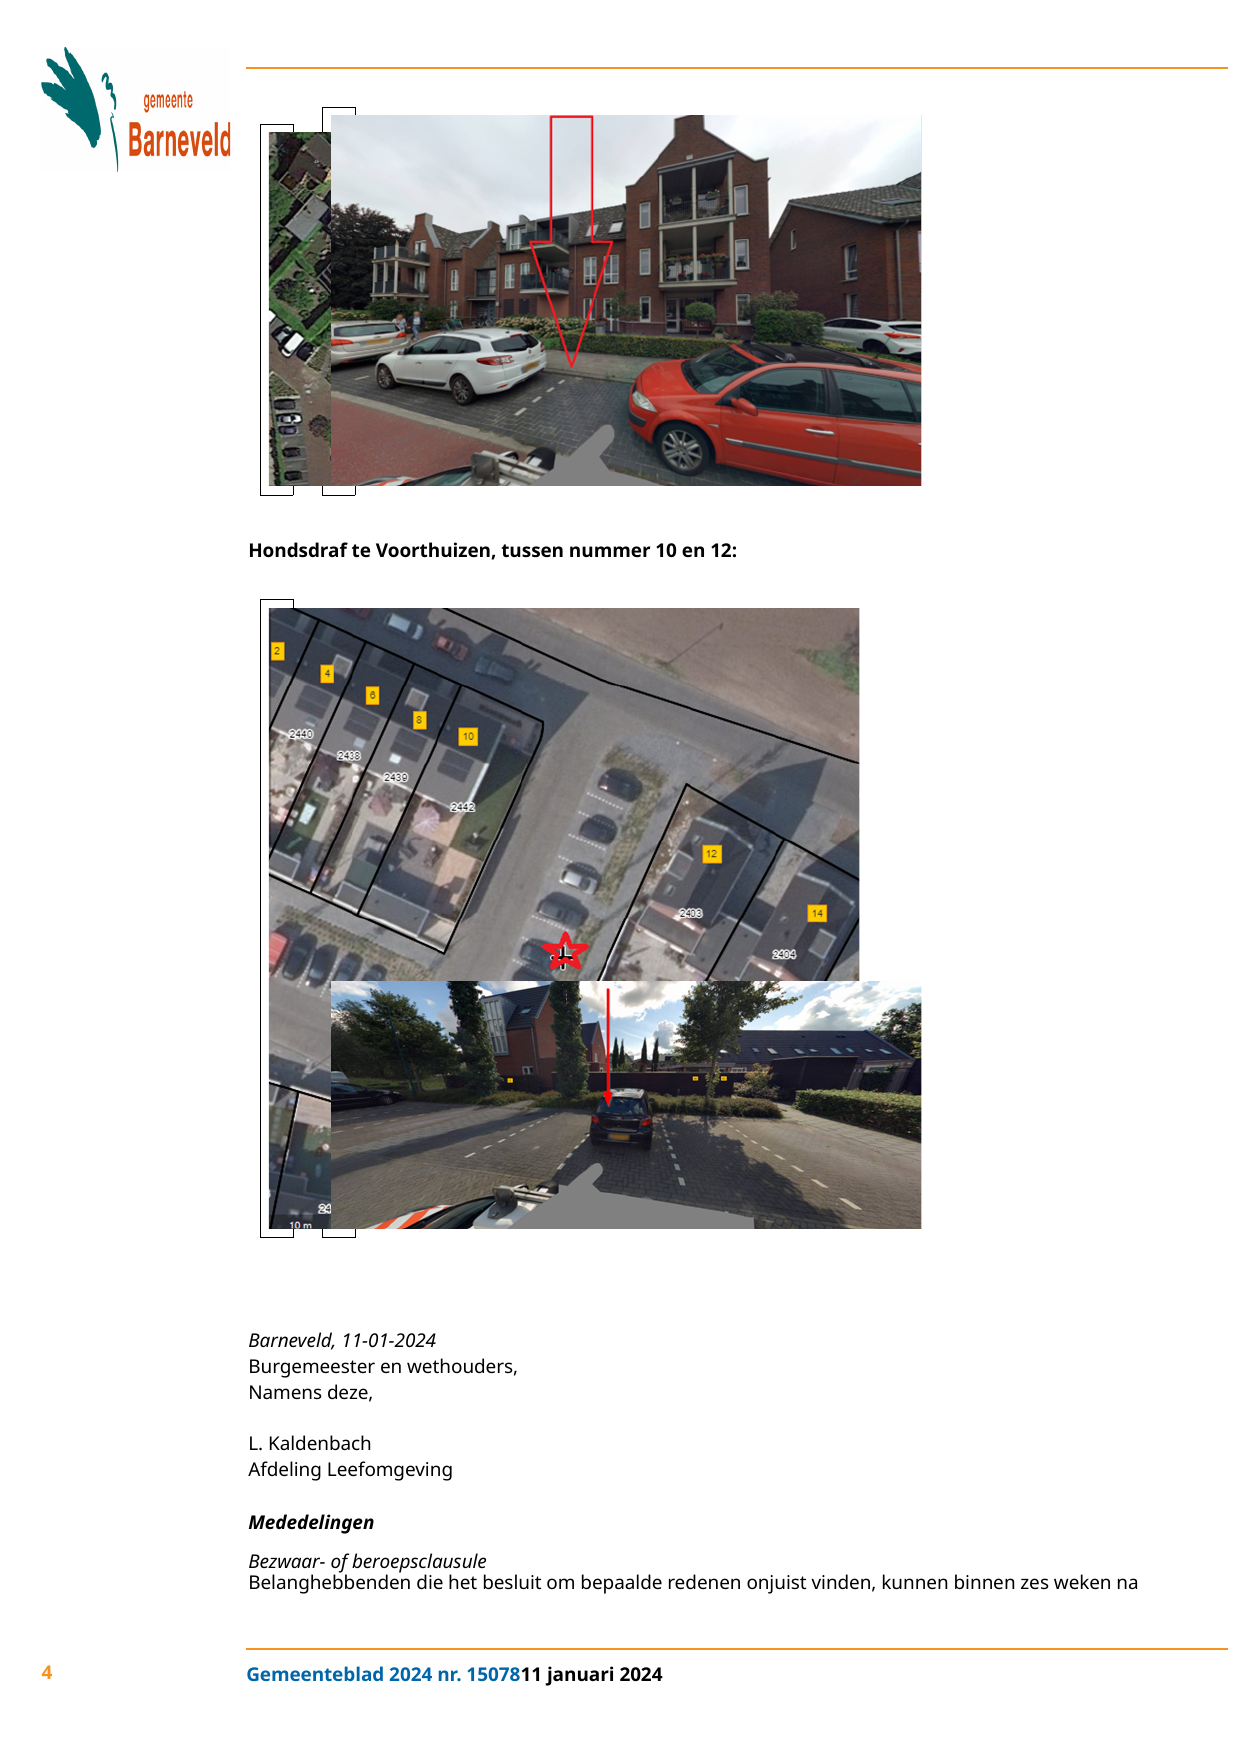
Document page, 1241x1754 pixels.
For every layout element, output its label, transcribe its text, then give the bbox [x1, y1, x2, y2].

text Afdeling Leefomgeving [248, 1456, 1152, 1482]
text Mededelingen [248, 1509, 1152, 1535]
text Belanghebbenden die het besluit om bepaalde redenen onjuist vinden, kunnen binnen zes weken na [248, 1574, 1152, 1593]
text Bezwaar- of beroepsclausule [248, 1548, 1152, 1574]
picture [268, 608, 922, 1229]
text Burgemeester en wethouders, [248, 1353, 1152, 1379]
text Barneveld, 11-01-2024 [248, 1327, 1152, 1353]
text L. Kaldenbach [248, 1430, 1152, 1456]
picture [268, 115, 922, 486]
picture [41, 47, 231, 172]
text Hondsdraf te Voorthuizen, tussen nummer 10 en 12: [248, 537, 1152, 563]
text Namens deze, [248, 1379, 1152, 1404]
